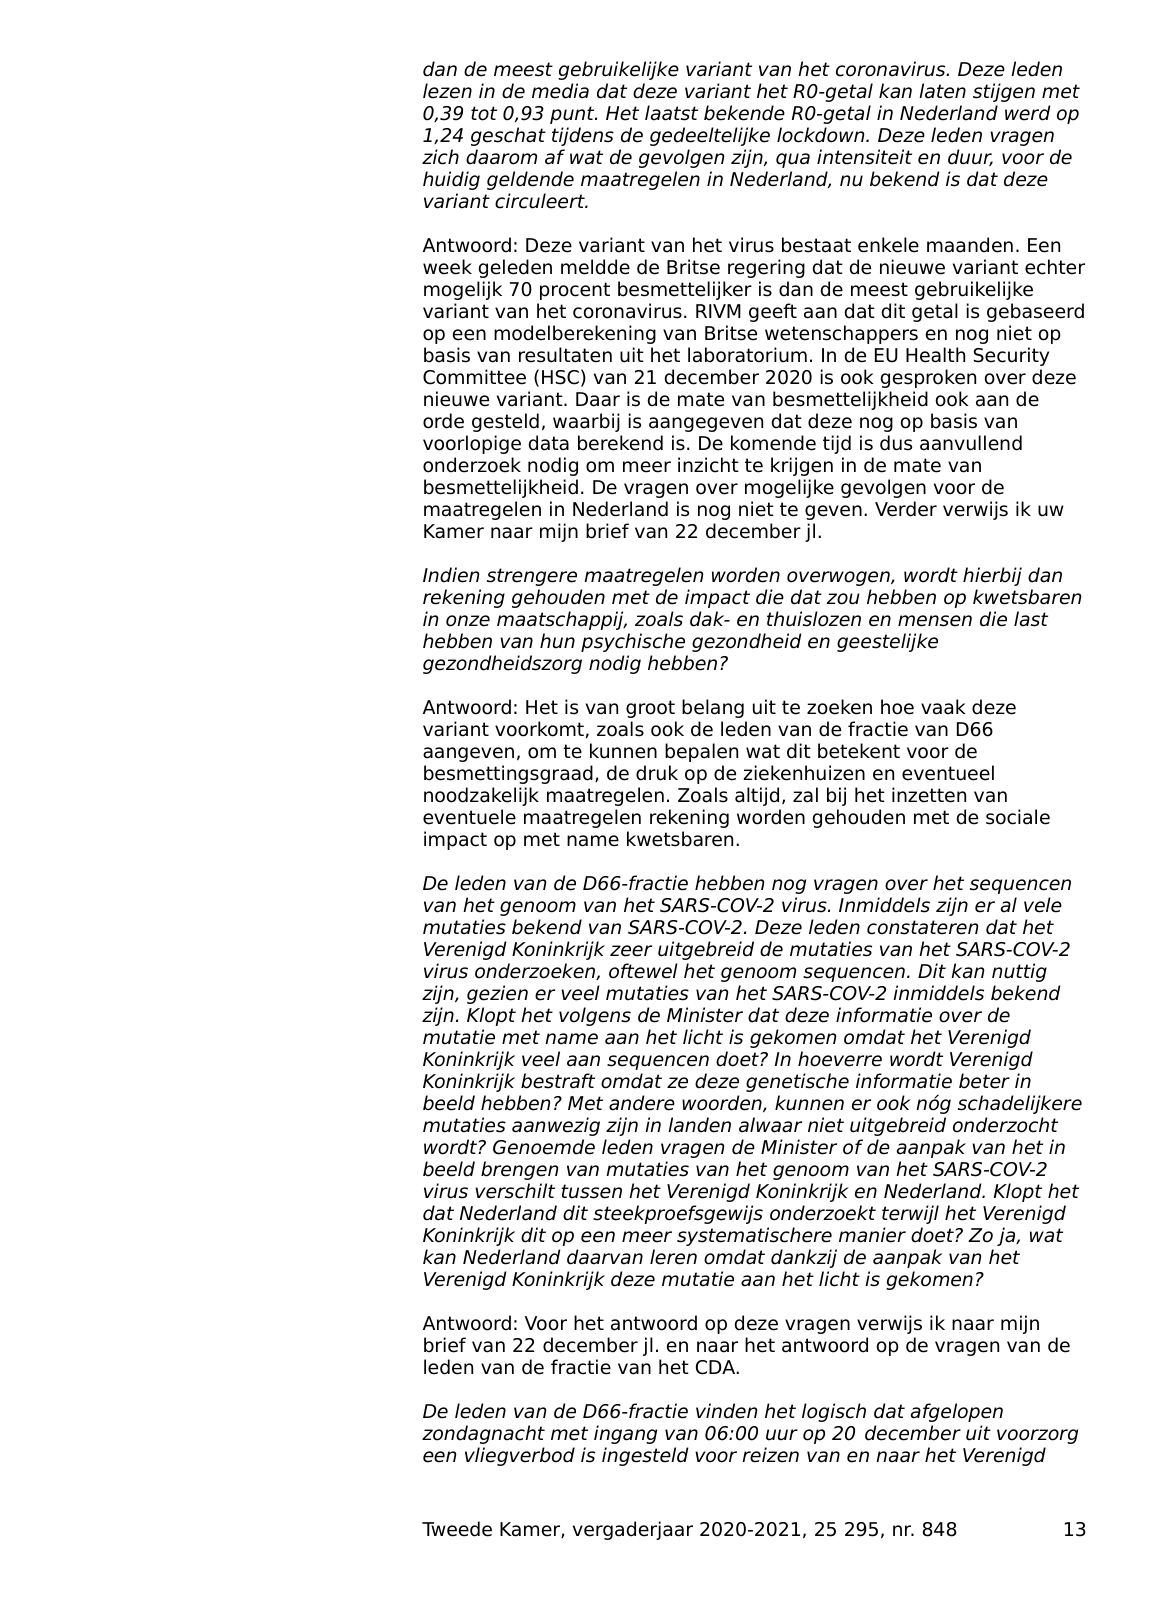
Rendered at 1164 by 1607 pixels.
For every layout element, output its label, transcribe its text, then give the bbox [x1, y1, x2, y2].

text Antwoord: Voor het antwoord op deze vragen verwijs ik naar mijn brief van 22 december jl. en naar het antwoord op de vragen van de leden van de fractie van het CDA. [422, 1313, 1087, 1379]
text De leden van de D66-fractie hebben nog vragen over het sequencen van het genoom van het SARS-COV-2 virus. Inmiddels zijn er al vele mutaties bekend van SARS-COV-2. Deze leden constateren dat het Verenigd Koninkrijk zeer uitgebreid de mutaties van het SARS-COV-2 virus onderzoeken, oftewel het genoom sequencen. Dit kan nuttig zijn, gezien er veel mutaties van het SARS-COV-2 inmiddels bekend zijn. Klopt het volgens de Minister dat deze informatie over de mutatie met name aan het licht is gekomen omdat het Verenigd Koninkrijk veel aan sequencen doet? In hoeverre wordt Verenigd Koninkrijk bestraft omdat ze deze genetische informatie beter in beeld hebben? Met andere woorden, kunnen er ook nóg schadelijkere mutaties aanwezig zijn in landen alwaar niet uitgebreid onderzocht wordt? Genoemde leden vragen de Minister of de aanpak van het in beeld brengen van mutaties van het genoom van het SARS-COV-2 virus verschilt tussen het Verenigd Koninkrijk en Nederland. Klopt het dat Nederland dit steekproefsgewijs onderzoekt terwijl het Verenigd Koninkrijk dit op een meer systematischere manier doet? Zo ja, wat kan Nederland daarvan leren omdat dankzij de aanpak van het Verenigd Koninkrijk deze mutatie aan het licht is gekomen? [422, 873, 1087, 1291]
text Antwoord: Deze variant van het virus bestaat enkele maanden. Een week geleden meldde de Britse regering dat de nieuwe variant echter mogelijk 70 procent besmettelijker is dan de meest gebruikelijke variant van het coronavirus. RIVM geeft aan dat dit getal is gebaseerd op een modelberekening van Britse wetenschappers en nog niet op basis van resultaten uit het laboratorium. In de EU Health Security Committee (HSC) van 21 december 2020 is ook gesproken over deze nieuwe variant. Daar is de mate van besmettelijkheid ook aan de orde gesteld, waarbij is aangegeven dat deze nog op basis van voorlopige data berekend is. De komende tijd is dus aanvullend onderzoek nodig om meer inzicht te krijgen in de mate van besmettelijkheid. De vragen over mogelijke gevolgen voor de maatregelen in Nederland is nog niet te geven. Verder verwijs ik uw Kamer naar mijn brief van 22 december jl. [422, 235, 1087, 543]
text De leden van de D66-fractie vinden het logisch dat afgelopen zondagnacht met ingang van 06:00 uur op 20 december uit voorzorg een vliegverbod is ingesteld voor reizen van en naar het Verenigd [422, 1401, 1087, 1467]
text dan de meest gebruikelijke variant van het coronavirus. Deze leden lezen in de media dat deze variant het R0-getal kan laten stijgen met 0,39 tot 0,93 punt. Het laatst bekende R0-getal in Nederland werd op 1,24 geschat tijdens de gedeeltelijke lockdown. Deze leden vragen zich daarom af wat de gevolgen zijn, qua intensiteit en duur, voor de huidig geldende maatregelen in Nederland, nu bekend is dat deze variant circuleert. [422, 59, 1087, 213]
text Antwoord: Het is van groot belang uit te zoeken hoe vaak deze variant voorkomt, zoals ook de leden van de fractie van D66 aangeven, om te kunnen bepalen wat dit betekent voor de besmettingsgraad, de druk op de ziekenhuizen en eventueel noodzakelijk maatregelen. Zoals altijd, zal bij het inzetten van eventuele maatregelen rekening worden gehouden met de sociale impact op met name kwetsbaren. [422, 697, 1087, 851]
text Indien strengere maatregelen worden overwogen, wordt hierbij dan rekening gehouden met de impact die dat zou hebben op kwetsbaren in onze maatschappij, zoals dak- en thuislozen en mensen die last hebben van hun psychische gezondheid en geestelijke gezondheidszorg nodig hebben? [422, 565, 1087, 675]
